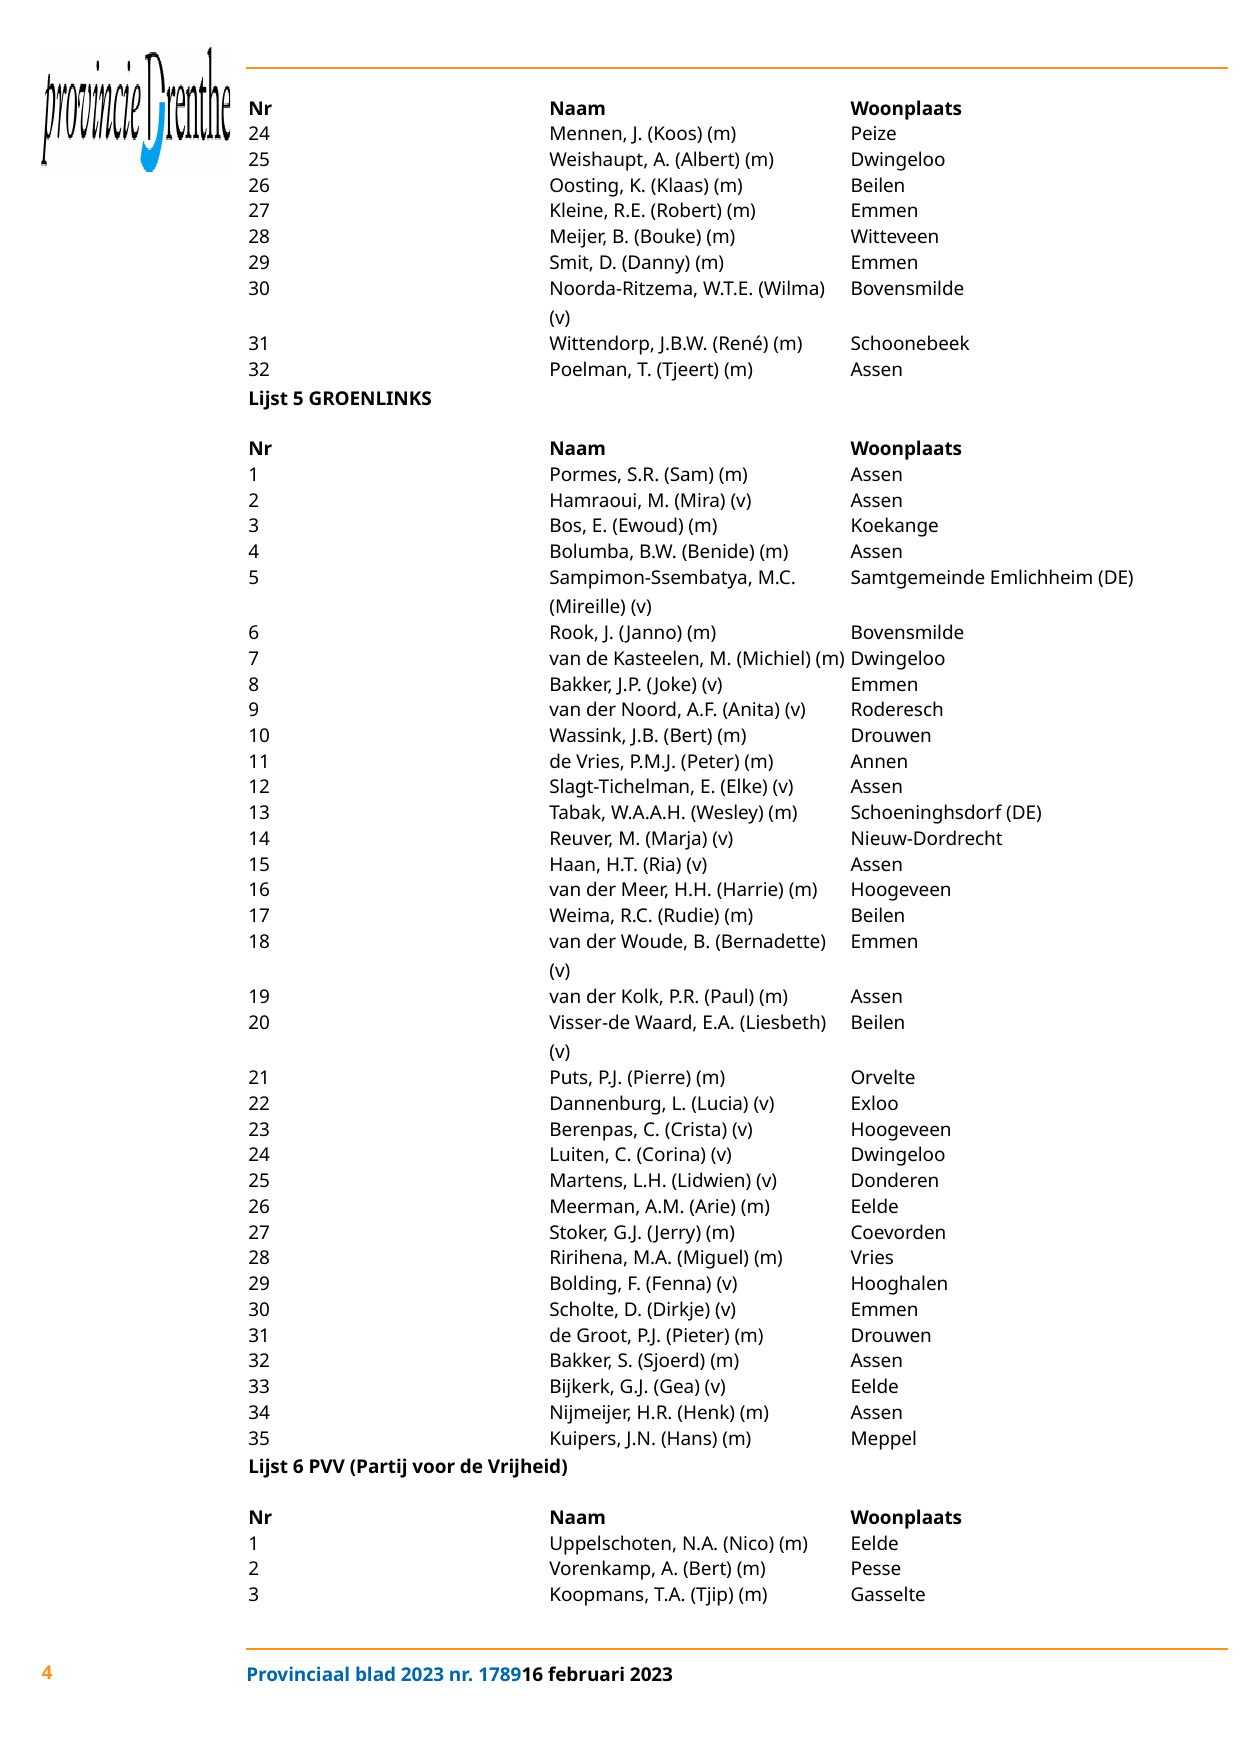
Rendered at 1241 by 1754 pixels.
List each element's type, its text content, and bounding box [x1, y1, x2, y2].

table_header Naam [549, 435, 850, 461]
table_cell 33 [248, 1373, 549, 1399]
table_cell Schoonebeek [850, 330, 1152, 356]
table_cell Eelde [850, 1373, 1152, 1399]
table_cell 25 [248, 1168, 549, 1193]
table_cell Rook, J. (Janno) (m) [549, 619, 850, 645]
table_cell Meerman, A.M. (Arie) (m) [549, 1193, 850, 1219]
table_header Naam [549, 1504, 850, 1530]
table_cell Pormes, S.R. (Sam) (m) [549, 461, 850, 487]
table_cell Dwingeloo [850, 1142, 1152, 1167]
table_cell Tabak, W.A.A.H. (Wesley) (m) [549, 800, 850, 825]
table_cell 21 [248, 1065, 549, 1090]
table_cell Visser-de Waard, E.A. (Liesbeth) (v) [549, 1009, 850, 1064]
table_cell 30 [248, 275, 549, 330]
table_cell Assen [850, 538, 1152, 564]
table_cell Eelde [850, 1530, 1152, 1556]
table_cell Hamraoui, M. (Mira) (v) [549, 487, 850, 513]
table_cell 28 [248, 1245, 549, 1270]
table_cell van der Noord, A.F. (Anita) (v) [549, 697, 850, 722]
table_cell Hooghalen [850, 1270, 1152, 1296]
table_cell Bijkerk, G.J. (Gea) (v) [549, 1373, 850, 1399]
table_cell Vorenkamp, A. (Bert) (m) [549, 1556, 850, 1581]
table_cell 18 [248, 928, 549, 983]
table_cell 14 [248, 825, 549, 851]
table_cell 20 [248, 1009, 549, 1064]
table_cell Coevorden [850, 1219, 1152, 1244]
table_cell Oosting, K. (Klaas) (m) [549, 172, 850, 198]
table_cell van der Woude, B. (Bernadette) (v) [549, 928, 850, 983]
table_cell Dwingeloo [850, 146, 1152, 172]
table_cell Bovensmilde [850, 619, 1152, 645]
table_cell Annen [850, 748, 1152, 774]
table_cell 6 [248, 619, 549, 645]
table_cell 11 [248, 748, 549, 774]
table_cell 32 [248, 356, 549, 382]
table_cell 32 [248, 1348, 549, 1373]
table_cell 2 [248, 487, 549, 513]
table_cell van de Kasteelen, M. (Michiel) (m) [549, 645, 850, 671]
table_cell 3 [248, 1581, 549, 1607]
table_cell Noorda-Ritzema, W.T.E. (Wilma) (v) [549, 275, 850, 330]
table_cell Nijmeijer, H.R. (Henk) (m) [549, 1399, 850, 1425]
table_cell 30 [248, 1296, 549, 1322]
table_cell Drouwen [850, 1322, 1152, 1347]
table_cell Bovensmilde [850, 275, 1152, 330]
table_cell 31 [248, 1322, 549, 1347]
table_cell 19 [248, 984, 549, 1009]
table_cell Martens, L.H. (Lidwien) (v) [549, 1168, 850, 1193]
table_cell Weishaupt, A. (Albert) (m) [549, 146, 850, 172]
table_cell de Vries, P.M.J. (Peter) (m) [549, 748, 850, 774]
table_cell 4 [248, 538, 549, 564]
table_cell 8 [248, 671, 549, 697]
table_cell Mennen, J. (Koos) (m) [549, 121, 850, 146]
table_cell Schoeninghsdorf (DE) [850, 800, 1152, 825]
table_cell Donderen [850, 1168, 1152, 1193]
table_cell Eelde [850, 1193, 1152, 1219]
table_cell Beilen [850, 172, 1152, 198]
table_cell Berenpas, C. (Crista) (v) [549, 1116, 850, 1142]
table_cell van der Meer, H.H. (Harrie) (m) [549, 877, 850, 902]
table_cell 10 [248, 722, 549, 748]
table_cell Assen [850, 461, 1152, 487]
table_cell Dwingeloo [850, 645, 1152, 671]
table_cell Bakker, J.P. (Joke) (v) [549, 671, 850, 697]
table_cell 27 [248, 1219, 549, 1244]
table_cell 29 [248, 249, 549, 275]
table_cell 28 [248, 224, 549, 249]
table_cell 5 [248, 564, 549, 619]
table_cell Luiten, C. (Corina) (v) [549, 1142, 850, 1167]
picture [41, 47, 231, 172]
table_cell Assen [850, 487, 1152, 513]
table_header Nr [248, 435, 549, 461]
table_cell Meppel [850, 1425, 1152, 1450]
table_cell Exloo [850, 1090, 1152, 1116]
text Lijst 5 GROENLINKS [248, 385, 1152, 411]
table_cell 31 [248, 330, 549, 356]
table_cell Hoogeveen [850, 1116, 1152, 1142]
table_cell Koopmans, T.A. (Tjip) (m) [549, 1581, 850, 1607]
table_cell Smit, D. (Danny) (m) [549, 249, 850, 275]
table_cell Vries [850, 1245, 1152, 1270]
table_cell 29 [248, 1270, 549, 1296]
table_cell Emmen [850, 671, 1152, 697]
table_cell Beilen [850, 903, 1152, 928]
table_cell van der Kolk, P.R. (Paul) (m) [549, 984, 850, 1009]
table_cell 26 [248, 172, 549, 198]
table_cell Bakker, S. (Sjoerd) (m) [549, 1348, 850, 1373]
table_cell Sampimon-Ssembatya, M.C. (Mireille) (v) [549, 564, 850, 619]
table_cell Pesse [850, 1556, 1152, 1581]
text Lijst 6 PVV (Partij voor de Vrijheid) [248, 1454, 1152, 1479]
table_header Naam [549, 95, 850, 121]
table_cell Bolding, F. (Fenna) (v) [549, 1270, 850, 1296]
table_cell Weima, R.C. (Rudie) (m) [549, 903, 850, 928]
table_cell Ririhena, M.A. (Miguel) (m) [549, 1245, 850, 1270]
table_header Nr [248, 95, 549, 121]
table_cell 3 [248, 513, 549, 538]
table_cell Hoogeveen [850, 877, 1152, 902]
table_cell Dannenburg, L. (Lucia) (v) [549, 1090, 850, 1116]
table_cell Assen [850, 774, 1152, 799]
table_cell 7 [248, 645, 549, 671]
table_header Woonplaats [850, 1504, 1152, 1530]
table_cell 12 [248, 774, 549, 799]
table_cell 9 [248, 697, 549, 722]
table_cell Peize [850, 121, 1152, 146]
table_cell 26 [248, 1193, 549, 1219]
table_cell Samtgemeinde Emlichheim (DE) [850, 564, 1152, 619]
table_cell Assen [850, 984, 1152, 1009]
table_cell Uppelschoten, N.A. (Nico) (m) [549, 1530, 850, 1556]
table_cell 17 [248, 903, 549, 928]
table_cell 24 [248, 1142, 549, 1167]
table_header Woonplaats [850, 435, 1152, 461]
table_cell de Groot, P.J. (Pieter) (m) [549, 1322, 850, 1347]
table_cell Assen [850, 1348, 1152, 1373]
table_cell Assen [850, 1399, 1152, 1425]
table_cell 35 [248, 1425, 549, 1450]
table_header Nr [248, 1504, 549, 1530]
table_cell Emmen [850, 1296, 1152, 1322]
table_cell Wittendorp, J.B.W. (René) (m) [549, 330, 850, 356]
table_cell Witteveen [850, 224, 1152, 249]
table_cell Bos, E. (Ewoud) (m) [549, 513, 850, 538]
table_cell Scholte, D. (Dirkje) (v) [549, 1296, 850, 1322]
table_cell Kleine, R.E. (Robert) (m) [549, 198, 850, 223]
table_header Woonplaats [850, 95, 1152, 121]
table_cell Orvelte [850, 1065, 1152, 1090]
table_cell Assen [850, 851, 1152, 877]
table_cell 2 [248, 1556, 549, 1581]
table_cell Reuver, M. (Marja) (v) [549, 825, 850, 851]
table_cell Wassink, J.B. (Bert) (m) [549, 722, 850, 748]
table_cell Emmen [850, 198, 1152, 223]
table_cell 34 [248, 1399, 549, 1425]
table_cell Slagt-Tichelman, E. (Elke) (v) [549, 774, 850, 799]
table_cell Haan, H.T. (Ria) (v) [549, 851, 850, 877]
table_cell Roderesch [850, 697, 1152, 722]
table_cell Bolumba, B.W. (Benide) (m) [549, 538, 850, 564]
table_cell 24 [248, 121, 549, 146]
table_cell 16 [248, 877, 549, 902]
table_cell Koekange [850, 513, 1152, 538]
table_cell Drouwen [850, 722, 1152, 748]
table_cell 1 [248, 1530, 549, 1556]
table_cell Beilen [850, 1009, 1152, 1064]
table_cell Assen [850, 356, 1152, 382]
table_cell Poelman, T. (Tjeert) (m) [549, 356, 850, 382]
table_cell Stoker, G.J. (Jerry) (m) [549, 1219, 850, 1244]
table_cell Kuipers, J.N. (Hans) (m) [549, 1425, 850, 1450]
table_cell 25 [248, 146, 549, 172]
table_cell 23 [248, 1116, 549, 1142]
table_cell Emmen [850, 928, 1152, 983]
table_cell 27 [248, 198, 549, 223]
table_cell 15 [248, 851, 549, 877]
table_cell Meijer, B. (Bouke) (m) [549, 224, 850, 249]
table_cell Gasselte [850, 1581, 1152, 1607]
table_cell 13 [248, 800, 549, 825]
table_cell 22 [248, 1090, 549, 1116]
table_cell Emmen [850, 249, 1152, 275]
table_cell Puts, P.J. (Pierre) (m) [549, 1065, 850, 1090]
table_cell 1 [248, 461, 549, 487]
table_cell Nieuw-Dordrecht [850, 825, 1152, 851]
